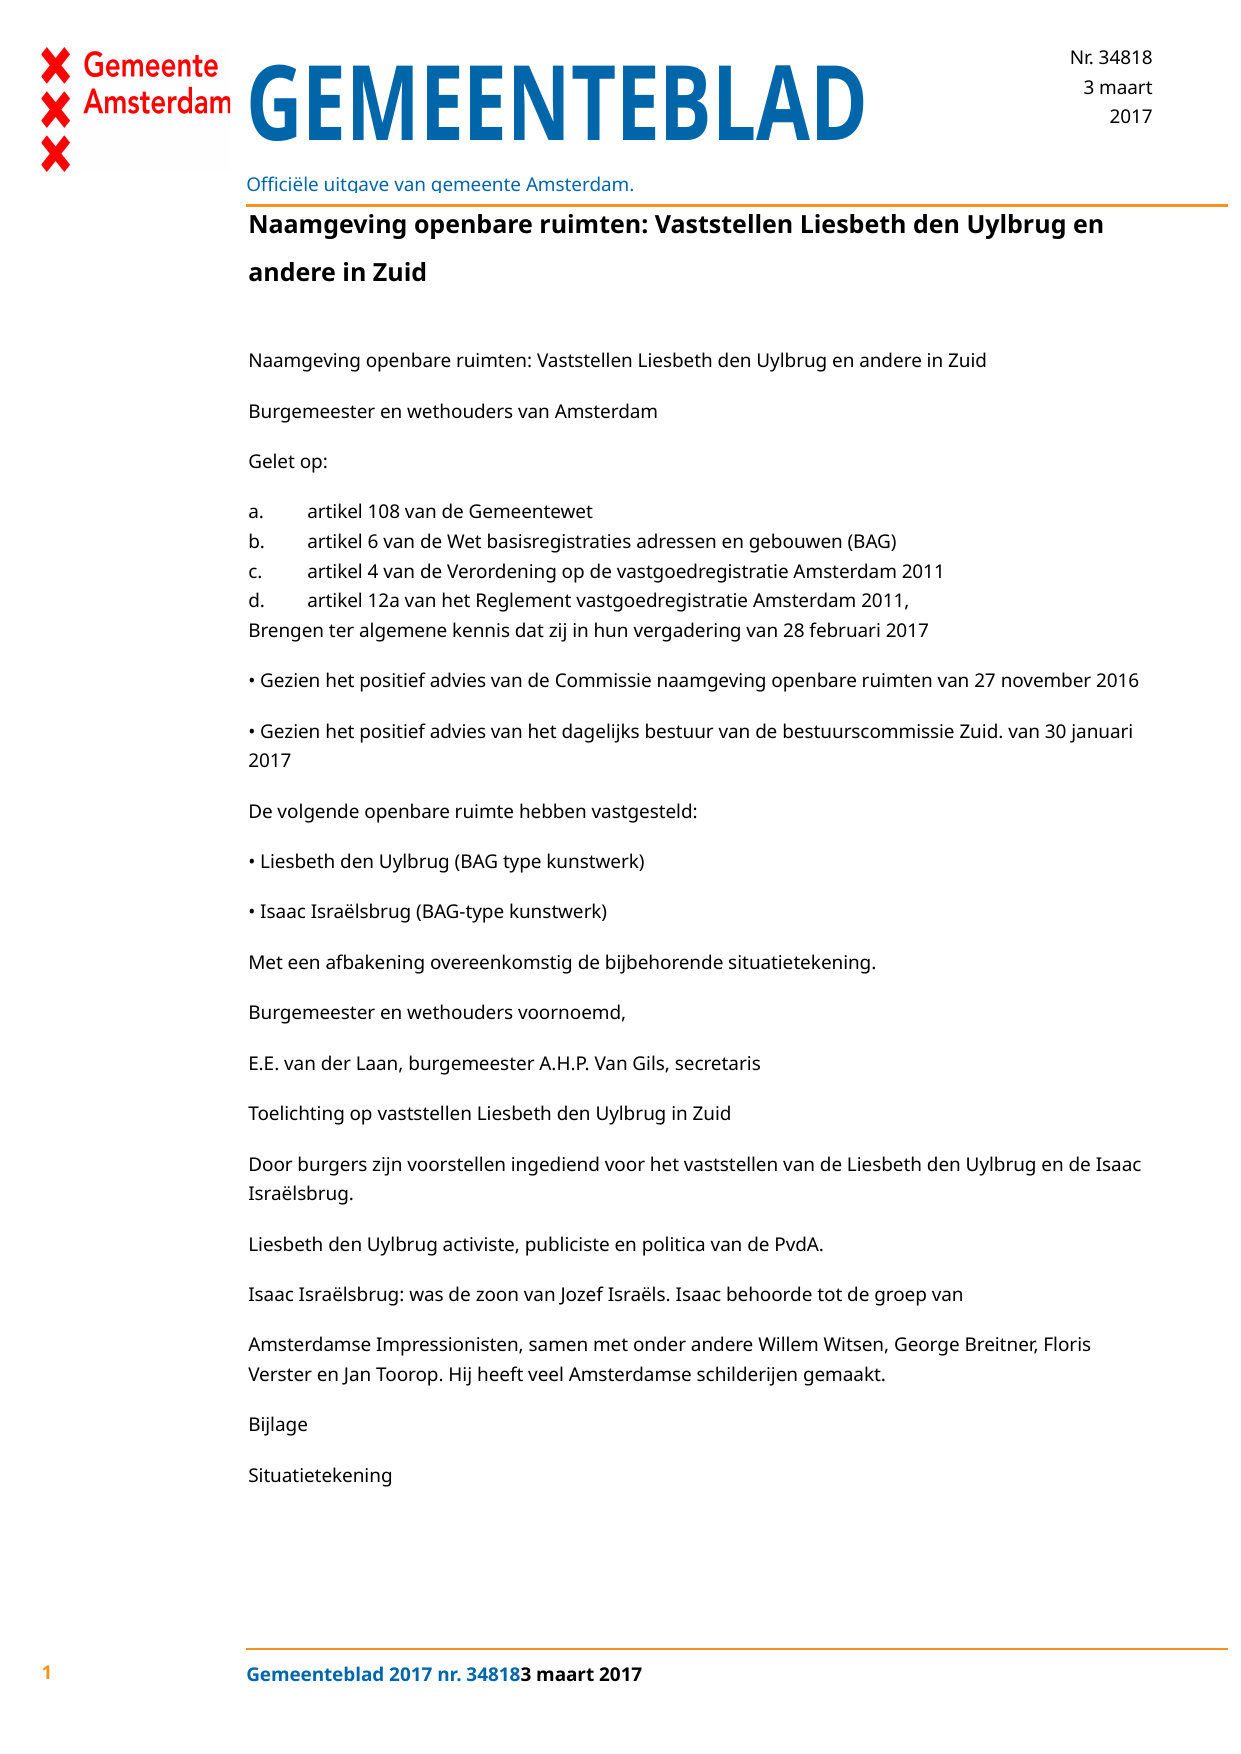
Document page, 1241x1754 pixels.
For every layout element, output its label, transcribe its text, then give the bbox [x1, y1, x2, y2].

text E.E. van der Laan, burgemeester A.H.P. Van Gils, secretaris [248, 1050, 1152, 1076]
text Naamgeving openbare ruimten: Vaststellen Liesbeth den Uylbrug en andere in Zuid [248, 207, 1152, 288]
text De volgende openbare ruimte hebben vastgesteld: [248, 798, 1152, 824]
text Met een afbakening overeenkomstig de bijbehorende situatietekening. [248, 949, 1152, 975]
text Amsterdamse Impressionisten, samen met onder andere Willem Witsen, George Breitner, Floris Verster en Jan Toorop. Hij heeft veel Amsterdamse schilderijen gemaakt. [248, 1332, 1152, 1387]
text Brengen ter algemene kennis dat zij in hun vergadering van 28 februari 2017 [248, 617, 1152, 643]
text Liesbeth den Uylbrug activiste, publiciste en politica van de PvdA. [248, 1231, 1152, 1257]
list artikel 4 van de Verordening op de vastgoedregistratie Amsterdam 2011 [248, 558, 1152, 584]
picture [41, 47, 231, 172]
text • Gezien het positief advies van de Commissie naamgeving openbare ruimten van 27 november 2016 [248, 667, 1152, 693]
text Situatietekening [248, 1462, 1152, 1488]
text • Isaac Israëlsbrug (BAG-type kunstwerk) [248, 899, 1152, 924]
list artikel 12a van het Reglement vastgoedregistratie Amsterdam 2011, [248, 587, 1152, 613]
text Naamgeving openbare ruimten: Vaststellen Liesbeth den Uylbrug en andere in Zuid [248, 347, 1152, 373]
text Gelet op: [248, 448, 1152, 474]
text Burgemeester en wethouders voornoemd, [248, 999, 1152, 1025]
text Bijlage [248, 1412, 1152, 1437]
text Burgemeester en wethouders van Amsterdam [248, 398, 1152, 424]
list artikel 6 van de Wet basisregistraties adressen en gebouwen (BAG) [248, 528, 1152, 554]
text Isaac Israëlsbrug: was de zoon van Jozef Israëls. Isaac behoorde tot de groep van [248, 1281, 1152, 1307]
text • Liesbeth den Uylbrug (BAG type kunstwerk) [248, 848, 1152, 874]
text Door burgers zijn voorstellen ingediend voor het vaststellen van de Liesbeth den Uylbrug en de Isaac Israëlsbrug. [248, 1151, 1152, 1206]
text Toelichting op vaststellen Liesbeth den Uylbrug in Zuid [248, 1100, 1152, 1126]
list artikel 108 van de Gemeentewet [248, 499, 1152, 524]
text • Gezien het positief advies van het dagelijks bestuur van de bestuurscommissie Zuid. van 30 januari 2017 [248, 718, 1152, 773]
